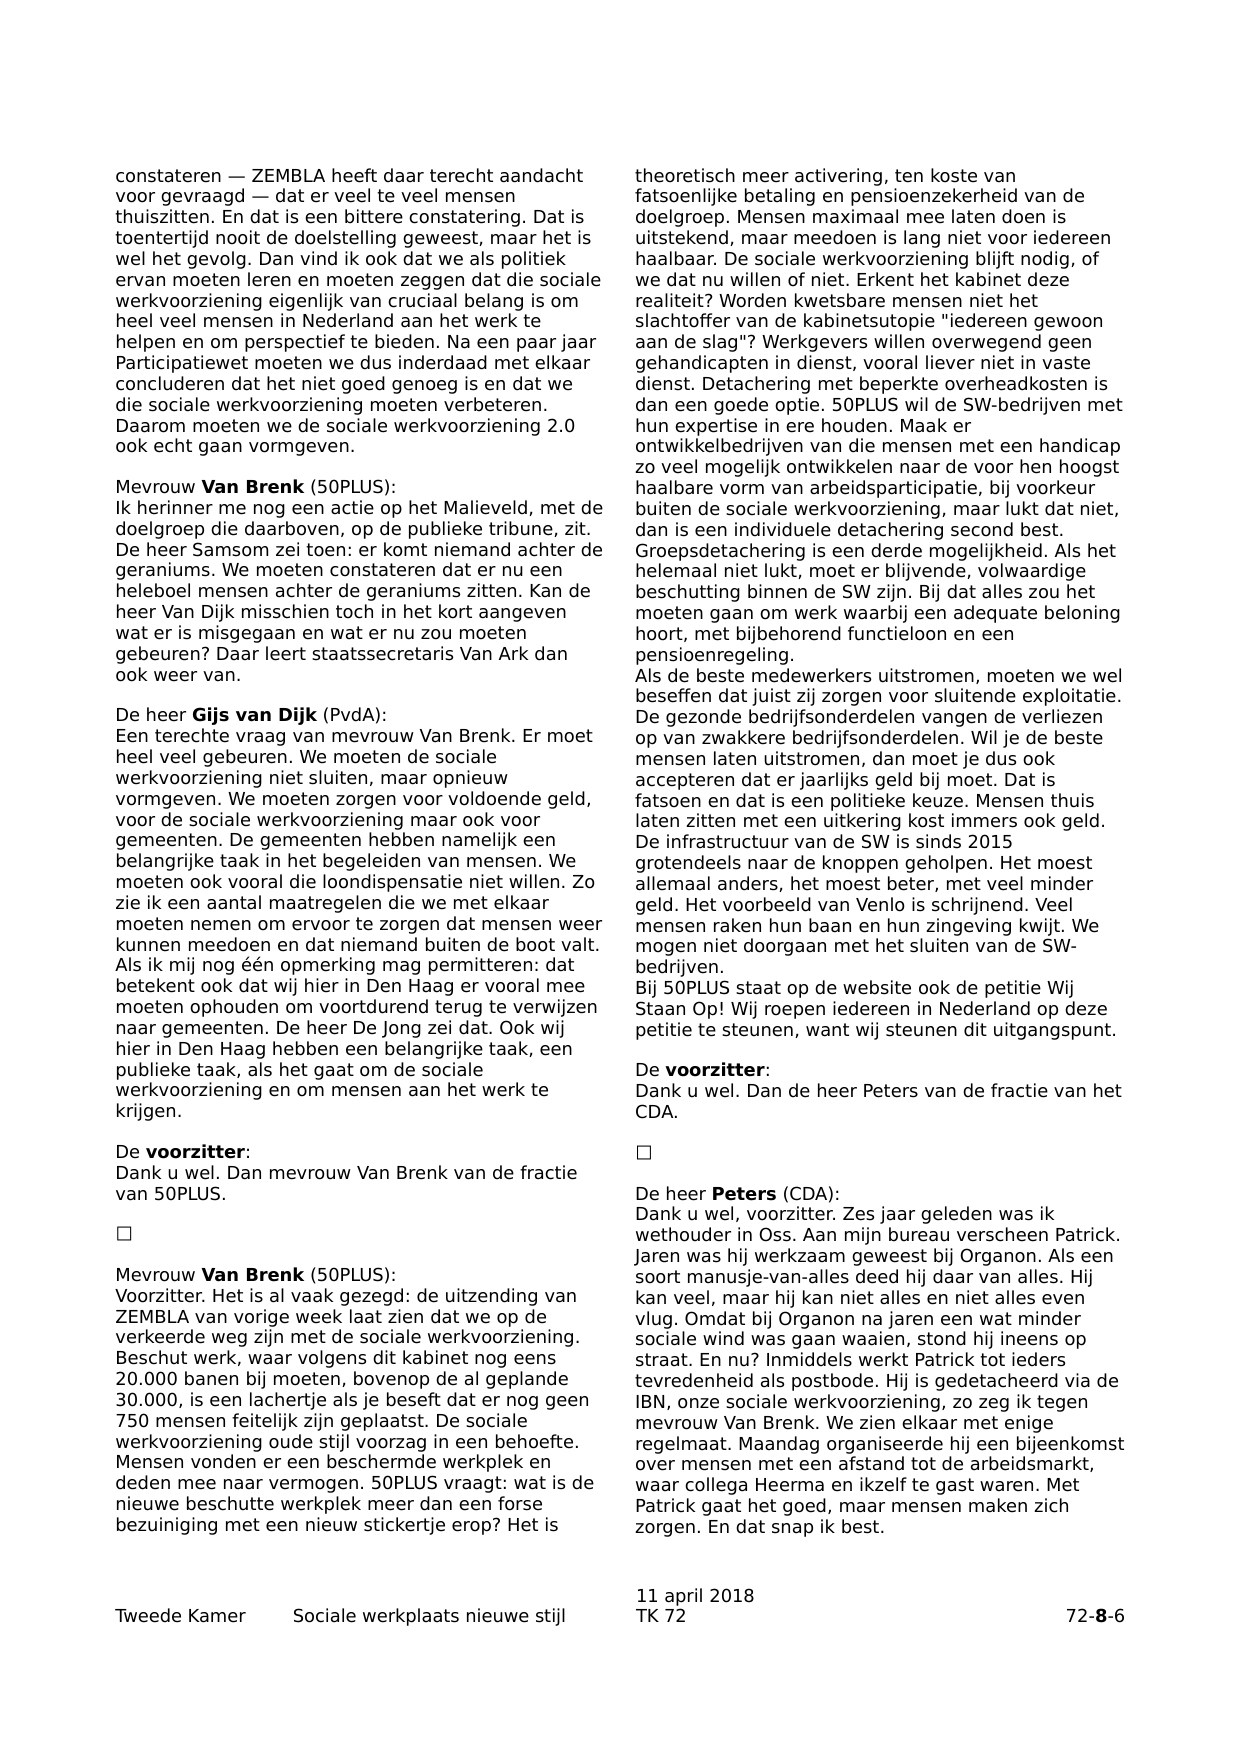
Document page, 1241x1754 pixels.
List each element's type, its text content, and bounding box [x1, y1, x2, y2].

text Mevrouw Van Brenk (50PLUS): [115, 477, 605, 498]
text Dank u wel. Dan mevrouw Van Brenk van de fractie van 50PLUS. [115, 1162, 605, 1204]
text Mevrouw Van Brenk (50PLUS): [115, 1265, 605, 1286]
text Een terechte vraag van mevrouw Van Brenk. Er moet heel veel gebeuren. We moeten de sociale werkvoorziening niet sluiten, maar opnieuw vormgeven. We moeten zorgen voor voldoende geld, voor de sociale werkvoorziening maar ook voor gemeenten. De gemeenten hebben namelijk een belangrijke taak in het begeleiden van mensen. We moeten ook vooral die loondispensatie niet willen. Zo zie ik een aantal maatregelen die we met elkaar moeten nemen om ervoor te zorgen dat mensen weer kunnen meedoen en dat niemand buiten de boot valt. Als ik mij nog één opmerking mag permitteren: dat betekent ook dat wij hier in Den Haag er vooral mee moeten ophouden om voortdurend terug te verwijzen naar gemeenten. De heer De Jong zei dat. Ook wij hier in Den Haag hebben een belangrijke taak, een publieke taak, als het gaat om de sociale werkvoorziening en om mensen aan het werk te krijgen. [115, 726, 605, 1122]
text Voorzitter. Het is al vaak gezegd: de uitzending van ZEMBLA van vorige week laat zien dat we op de verkeerde weg zijn met de sociale werkvoorziening. Beschut werk, waar volgens dit kabinet nog eens 20.000 banen bij moeten, bovenop de al geplande 30.000, is een lachertje als je beseft dat er nog geen 750 mensen feitelijk zijn geplaatst. De sociale werkvoorziening oude stijl voorzag in een behoefte. Mensen vonden er een beschermde werkplek en deden mee naar vermogen. 50PLUS vraagt: wat is de nieuwe beschutte werkplek meer dan een forse bezuiniging met een nieuw stickertje erop? Het is [115, 1286, 605, 1536]
text De voorzitter: [115, 1142, 605, 1162]
text Ik herinner me nog een actie op het Malieveld, met de doelgroep die daarboven, op de publieke tribune, zit. De heer Samsom zei toen: er komt niemand achter de geraniums. We moeten constateren dat er nu een heleboel mensen achter de geraniums zitten. Kan de heer Van Dijk misschien toch in het kort aangeven wat er is misgegaan en wat er nu zou moeten gebeuren? Daar leert staatssecretaris Van Ark dan ook weer van. [115, 498, 605, 685]
text De heer Gijs van Dijk (PvdA): [115, 705, 605, 726]
text Bij 50PLUS staat op de website ook de petitie Wij Staan Op! Wij roepen iedereen in Nederland op deze petitie te steunen, want wij steunen dit uitgangspunt. [635, 978, 1125, 1040]
text theoretisch meer activering, ten koste van fatsoenlijke betaling en pensioenzekerheid van de doelgroep. Mensen maximaal mee laten doen is uitstekend, maar meedoen is lang niet voor iedereen haalbaar. De sociale werkvoorziening blijft nodig, of we dat nu willen of niet. Erkent het kabinet deze realiteit? Worden kwetsbare mensen niet het slachtoffer van de kabinetsutopie "iedereen gewoon aan de slag"? Werkgevers willen overwegend geen gehandicapten in dienst, vooral liever niet in vaste dienst. Detachering met beperkte overheadkosten is dan een goede optie. 50PLUS wil de SW-bedrijven met hun expertise in ere houden. Maak er ontwikkelbedrijven van die mensen met een handicap zo veel mogelijk ontwikkelen naar de voor hen hoogst haalbare vorm van arbeidsparticipatie, bij voorkeur buiten de sociale werkvoorziening, maar lukt dat niet, dan is een individuele detachering second best. Groepsdetachering is een derde mogelijkheid. Als het helemaal niet lukt, moet er blijvende, volwaardige beschutting binnen de SW zijn. Bij dat alles zou het moeten gaan om werk waarbij een adequate beloning hoort, met bijbehorend functieloon en een pensioenregeling. [635, 165, 1125, 665]
text De voorzitter: [635, 1060, 1125, 1081]
text ⬜ [115, 1224, 605, 1245]
text Dank u wel. Dan de heer Peters van de fractie van het CDA. [635, 1081, 1125, 1123]
text De heer Peters (CDA): [635, 1183, 1125, 1204]
text ⬜ [635, 1143, 1125, 1163]
text Dank u wel, voorzitter. Zes jaar geleden was ik wethouder in Oss. Aan mijn bureau verscheen Patrick. Jaren was hij werkzaam geweest bij Organon. Als een soort manusje-van-alles deed hij daar van alles. Hij kan veel, maar hij kan niet alles en niet alles even vlug. Omdat bij Organon na jaren een wat minder sociale wind was gaan waaien, stond hij ineens op straat. En nu? Inmiddels werkt Patrick tot ieders tevredenheid als postbode. Hij is gedetacheerd via de IBN, onze sociale werkvoorziening, zo zeg ik tegen mevrouw Van Brenk. We zien elkaar met enige regelmaat. Maandag organiseerde hij een bijeenkomst over mensen met een afstand tot de arbeidsmarkt, waar collega Heerma en ikzelf te gast waren. Met Patrick gaat het goed, maar mensen maken zich zorgen. En dat snap ik best. [635, 1204, 1125, 1537]
text Als de beste medewerkers uitstromen, moeten we wel beseffen dat juist zij zorgen voor sluitende exploitatie. De gezonde bedrijfsonderdelen vangen de verliezen op van zwakkere bedrijfsonderdelen. Wil je de beste mensen laten uitstromen, dan moet je dus ook accepteren dat er jaarlijks geld bij moet. Dat is fatsoen en dat is een politieke keuze. Mensen thuis laten zitten met een uitkering kost immers ook geld. De infrastructuur van de SW is sinds 2015 grotendeels naar de knoppen geholpen. Het moest allemaal anders, het moest beter, met veel minder geld. Het voorbeeld van Venlo is schrijnend. Veel mensen raken hun baan en hun zingeving kwijt. We mogen niet doorgaan met het sluiten van de SW-bedrijven. [635, 665, 1125, 978]
text constateren — ZEMBLA heeft daar terecht aandacht voor gevraagd — dat er veel te veel mensen thuiszitten. En dat is een bittere constatering. Dat is toentertijd nooit de doelstelling geweest, maar het is wel het gevolg. Dan vind ik ook dat we als politiek ervan moeten leren en moeten zeggen dat die sociale werkvoorziening eigenlijk van cruciaal belang is om heel veel mensen in Nederland aan het werk te helpen en om perspectief te bieden. Na een paar jaar Participatiewet moeten we dus inderdaad met elkaar concluderen dat het niet goed genoeg is en dat we die sociale werkvoorziening moeten verbeteren. Daarom moeten we de sociale werkvoorziening 2.0 ook echt gaan vormgeven. [115, 165, 605, 457]
